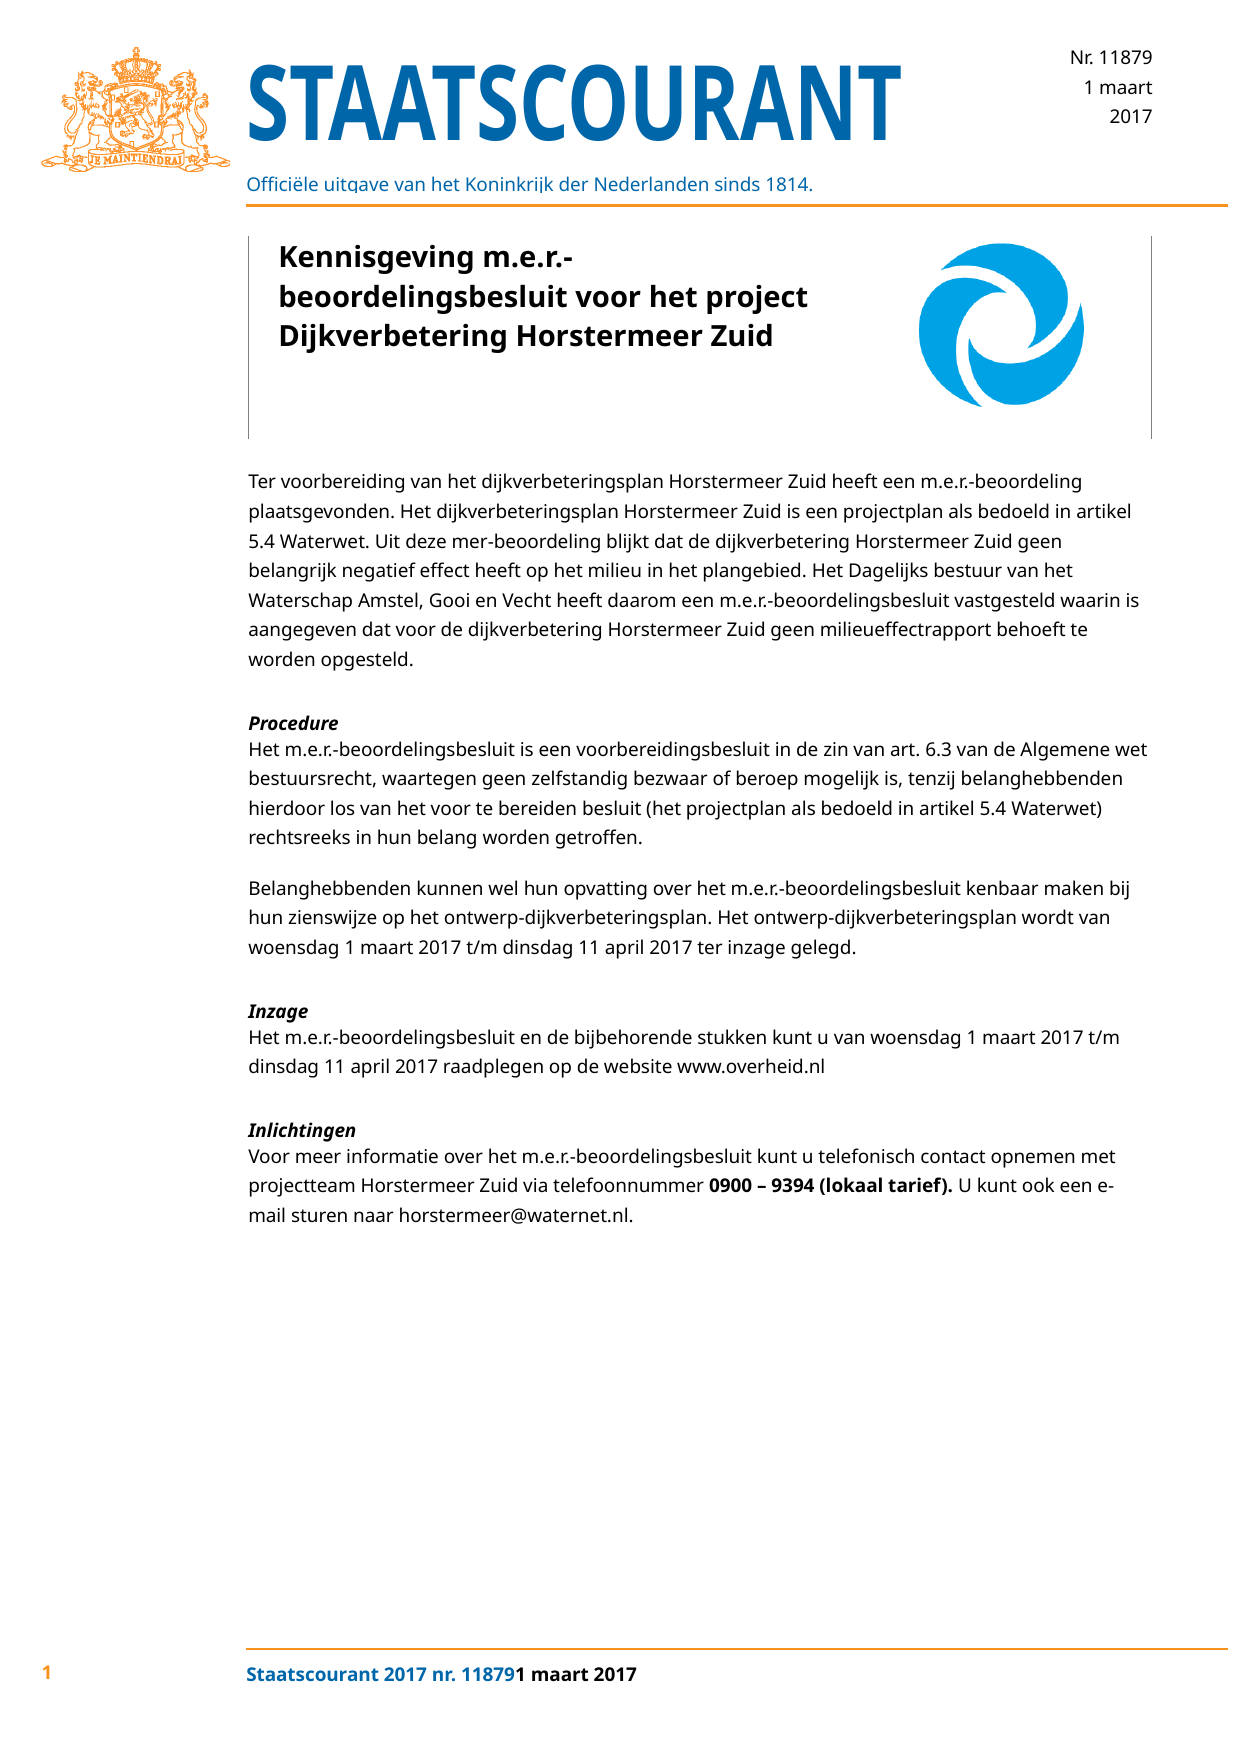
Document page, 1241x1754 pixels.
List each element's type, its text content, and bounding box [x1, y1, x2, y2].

picture [41, 47, 231, 172]
table_header [850, 236, 912, 413]
text Belanghebbenden kunnen wel hun opvatting over het m.e.r.-beoordelingsbesluit kenbaar maken bij hun zienswijze op het ontwerp-dijkverbeteringsplan. Het ontwerp-dijkverbeteringsplan wordt van woensdag 1 maart 2017 t/m dinsdag 11 april 2017 ter inzage gelegd. [248, 875, 1152, 960]
picture [912, 236, 1090, 414]
text Ter voorbereiding van het dijkverbeteringsplan Horstermeer Zuid heeft een m.e.r.-beoordeling plaatsgevonden. Het dijkverbeteringsplan Horstermeer Zuid is een projectplan als bedoeld in artikel 5.4 Waterwet. Uit deze mer-beoordeling blijkt dat de dijkverbetering Horstermeer Zuid geen belangrijk negatief effect heeft op het milieu in het plangebied. Het Dagelijks bestuur van het Waterschap Amstel, Gooi en Vecht heeft daarom een m.e.r.-beoordelingsbesluit vastgesteld waarin is aangegeven dat voor de dijkverbetering Horstermeer Zuid geen milieueffectrapport behoeft te worden opgesteld. [248, 469, 1152, 672]
table_header Kennisgeving m.e.r.-beoordelingsbesluit voor het project Dijkverbetering Horstermeer Zuid [249, 236, 850, 439]
text Inzage [248, 998, 1152, 1024]
table_header [1090, 236, 1151, 413]
text Procedure [248, 710, 1152, 736]
table_header [850, 414, 1151, 439]
text Het m.e.r.-beoordelingsbesluit is een voorbereidingsbesluit in de zin van art. 6.3 van de Algemene wet bestuursrecht, waartegen geen zelfstandig bezwaar of beroep mogelijk is, tenzij belanghebbenden hierdoor los van het voor te bereiden besluit (het projectplan als bedoeld in artikel 5.4 Waterwet) rechtsreeks in hun belang worden getroffen. [248, 736, 1152, 850]
text Voor meer informatie over het m.e.r.-beoordelingsbesluit kunt u telefonisch contact opnemen met projectteam Horstermeer Zuid via telefoonnummer 0900 – 9394 (lokaal tarief). U kunt ook een e-mail sturen naar horstermeer@waternet.nl. [248, 1143, 1152, 1228]
text Inlichtingen [248, 1117, 1152, 1143]
text Het m.e.r.-beoordelingsbesluit en de bijbehorende stukken kunt u van woensdag 1 maart 2017 t/m dinsdag 11 april 2017 raadplegen op de website www.overheid.nl [248, 1024, 1152, 1079]
